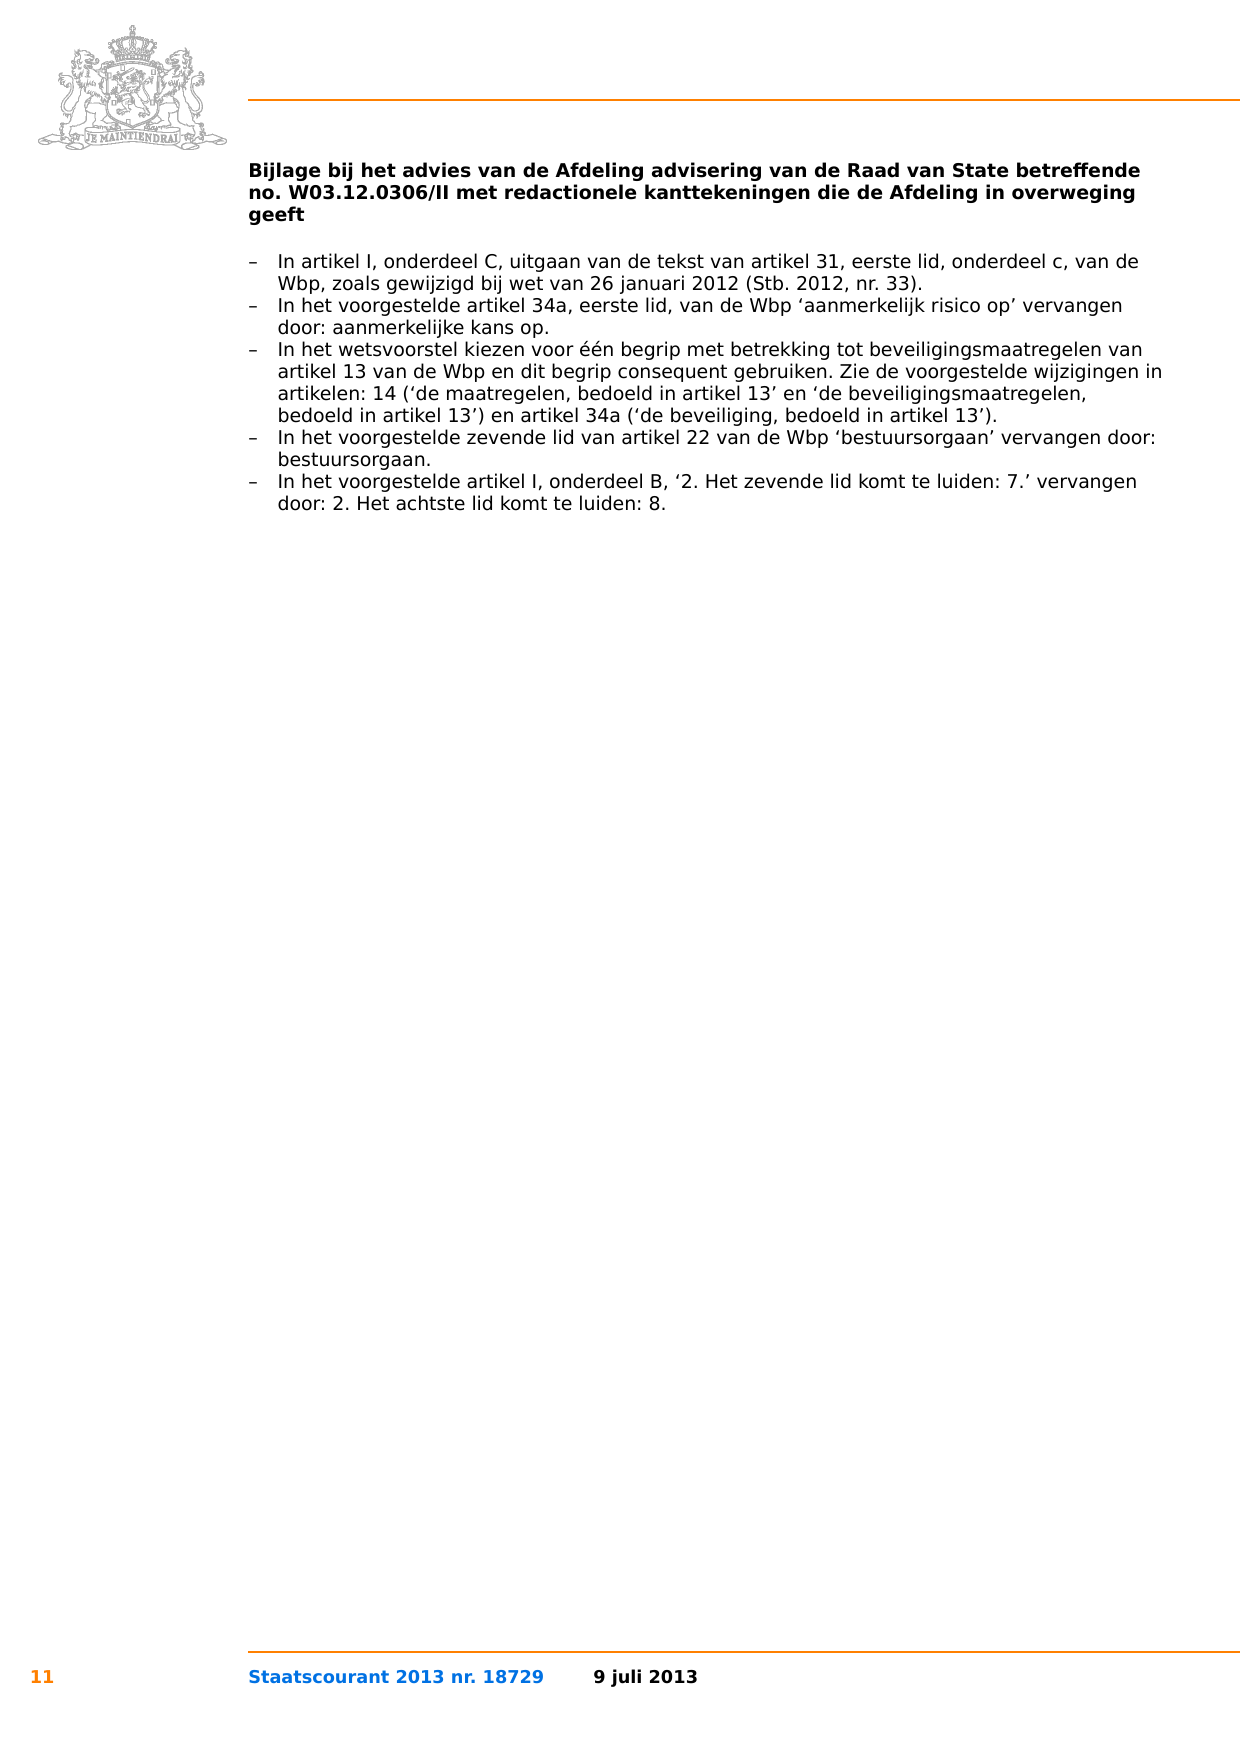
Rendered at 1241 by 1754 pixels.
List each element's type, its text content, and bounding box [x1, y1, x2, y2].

text – In het voorgestelde zevende lid van artikel 22 van de Wbp ‘bestuursorgaan’ vervangen door: bestuursorgaan. [248, 427, 1163, 471]
subtitle Bijlage bij het advies van de Afdeling advisering van de Raad van State betreffende no. W03.12.0306/II met redactionele kanttekeningen die de Afdeling in overweging geeft [248, 160, 1163, 226]
text – In artikel I, onderdeel C, uitgaan van de tekst van artikel 31, eerste lid, onderdeel c, van de Wbp, zoals gewijzigd bij wet van 26 januari 2012 (Stb. 2012, nr. 33). [248, 251, 1163, 295]
text – In het voorgestelde artikel I, onderdeel B, ‘2. Het zevende lid komt te luiden: 7.’ vervangen door: 2. Het achtste lid komt te luiden: 8. [248, 471, 1163, 514]
picture [38, 25, 227, 150]
text – In het wetsvoorstel kiezen voor één begrip met betrekking tot beveiligingsmaatregelen van artikel 13 van de Wbp en dit begrip consequent gebruiken. Zie de voorgestelde wijzigingen in artikelen: 14 (‘de maatregelen, bedoeld in artikel 13’ en ‘de beveiligingsmaatregelen, bedoeld in artikel 13’) en artikel 34a (‘de beveiliging, bedoeld in artikel 13’). [248, 339, 1163, 427]
text – In het voorgestelde artikel 34a, eerste lid, van de Wbp ‘aanmerkelijk risico op’ vervangen door: aanmerkelijke kans op. [248, 295, 1163, 339]
